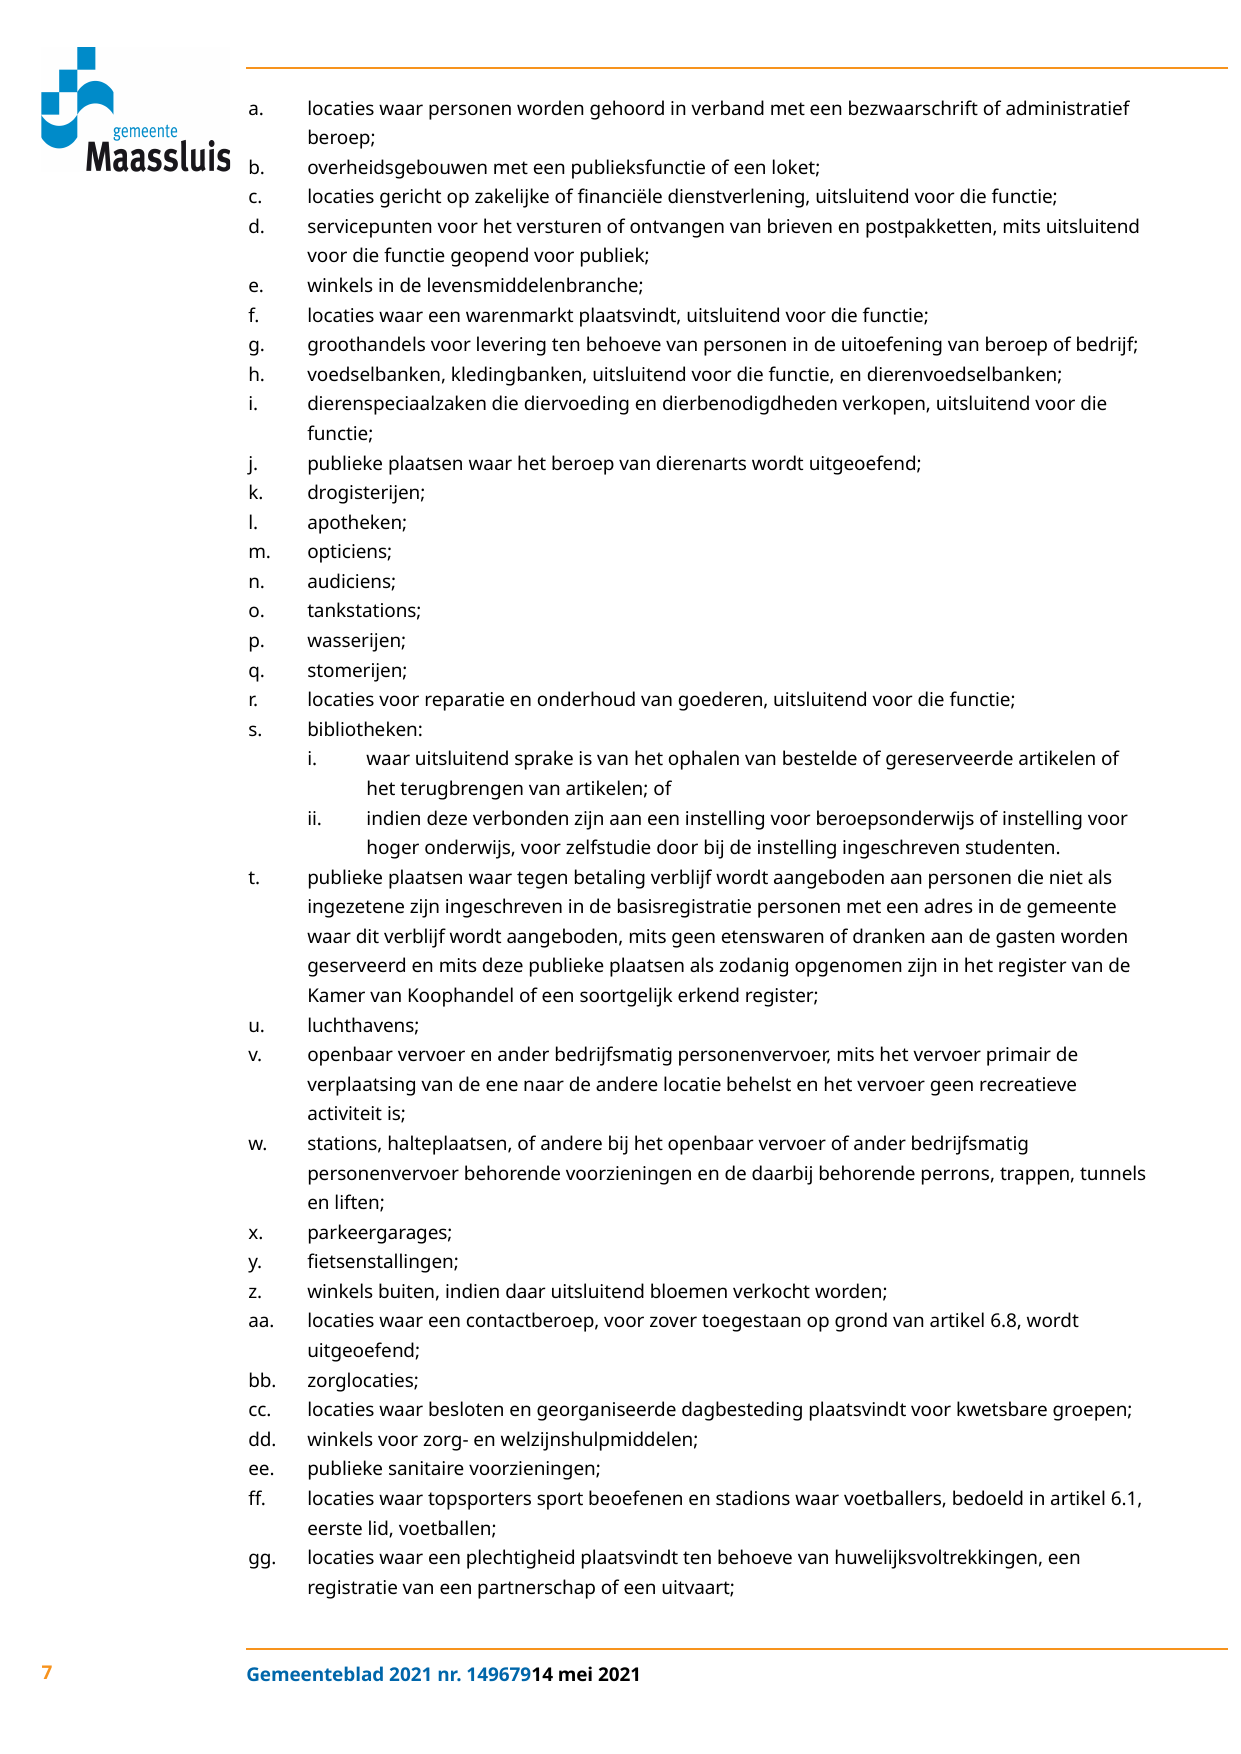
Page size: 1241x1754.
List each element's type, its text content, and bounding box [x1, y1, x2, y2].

list wasserijen; [248, 627, 1152, 653]
list fietsenstallingen; [248, 1248, 1152, 1274]
list locaties waar een contactberoep, voor zover toegestaan op grond van artikel 6.8, wordt uitgeoefend; [248, 1308, 1152, 1363]
list locaties waar topsporters sport beoefenen en stadions waar voetballers, bedoeld in artikel 6.1, eerste lid, voetballen; [248, 1485, 1152, 1541]
list groothandels voor levering ten behoeve van personen in de uitoefening van beroep of bedrijf; [248, 331, 1152, 357]
list locaties waar besloten en georganiseerde dagbesteding plaatsvindt voor kwetsbare groepen; [248, 1396, 1152, 1422]
list locaties waar personen worden gehoord in verband met een bezwaarschrift of administratief beroep; [248, 95, 1152, 150]
list winkels buiten, indien daar uitsluitend bloemen verkocht worden; [248, 1278, 1152, 1304]
list stations, halteplaatsen, of andere bij het openbaar vervoer of ander bedrijfsmatig personenvervoer behorende voorzieningen en de daarbij behorende perrons, trappen, tunnels en liften; [248, 1130, 1152, 1215]
list audiciens; [248, 568, 1152, 594]
list indien deze verbonden zijn aan een instelling voor beroepsonderwijs of instelling voor hoger onderwijs, voor zelfstudie door bij de instelling ingeschreven studenten. [307, 805, 1152, 860]
list locaties waar een warenmarkt plaatsvindt, uitsluitend voor die functie; [248, 302, 1152, 328]
list publieke plaatsen waar tegen betaling verblijf wordt aangeboden aan personen die niet als ingezetene zijn ingeschreven in de basisregistratie personen met een adres in de gemeente waar dit verblijf wordt aangeboden, mits geen etenswaren of dranken aan de gasten worden geserveerd en mits deze publieke plaatsen als zodanig opgenomen zijn in het register van de Kamer van Koophandel of een soortgelijk erkend register; [248, 864, 1152, 1008]
list opticiens; [248, 538, 1152, 564]
list publieke plaatsen waar het beroep van dierenarts wordt uitgeoefend; [248, 450, 1152, 476]
list apotheken; [248, 509, 1152, 535]
list stomerijen; [248, 657, 1152, 683]
list voedselbanken, kledingbanken, uitsluitend voor die functie, en dierenvoedselbanken; [248, 361, 1152, 387]
list locaties waar een plechtigheid plaatsvindt ten behoeve van huwelijksvoltrekkingen, een registratie van een partnerschap of een uitvaart; [248, 1544, 1152, 1600]
list zorglocaties; [248, 1367, 1152, 1393]
list drogisterijen; [248, 479, 1152, 505]
list locaties gericht op zakelijke of financiële dienstverlening, uitsluitend voor die functie; [248, 183, 1152, 209]
list tankstations; [248, 598, 1152, 623]
list winkels voor zorg- en welzijnshulpmiddelen; [248, 1426, 1152, 1452]
list publieke sanitaire voorzieningen; [248, 1456, 1152, 1481]
list overheidsgebouwen met een publieksfunctie of een loket; [248, 154, 1152, 180]
picture [41, 47, 231, 172]
list parkeergarages; [248, 1219, 1152, 1245]
list bibliotheken: [248, 716, 1152, 742]
list locaties voor reparatie en onderhoud van goederen, uitsluitend voor die functie; [248, 686, 1152, 712]
list waar uitsluitend sprake is van het ophalen van bestelde of gereserveerde artikelen of het terugbrengen van artikelen; of [307, 746, 1152, 801]
list servicepunten voor het versturen of ontvangen van brieven en postpakketten, mits uitsluitend voor die functie geopend voor publiek; [248, 213, 1152, 268]
picture [41, 47, 77, 92]
list dierenspeciaalzaken die diervoeding en dierbenodigdheden verkopen, uitsluitend voor die functie; [248, 391, 1152, 446]
list openbaar vervoer en ander bedrijfsmatig personenvervoer, mits het vervoer primair de verplaatsing van de ene naar de andere locatie behelst en het vervoer geen recreatieve activiteit is; [248, 1041, 1152, 1126]
list winkels in de levensmiddelenbranche; [248, 272, 1152, 298]
list luchthavens; [248, 1012, 1152, 1038]
